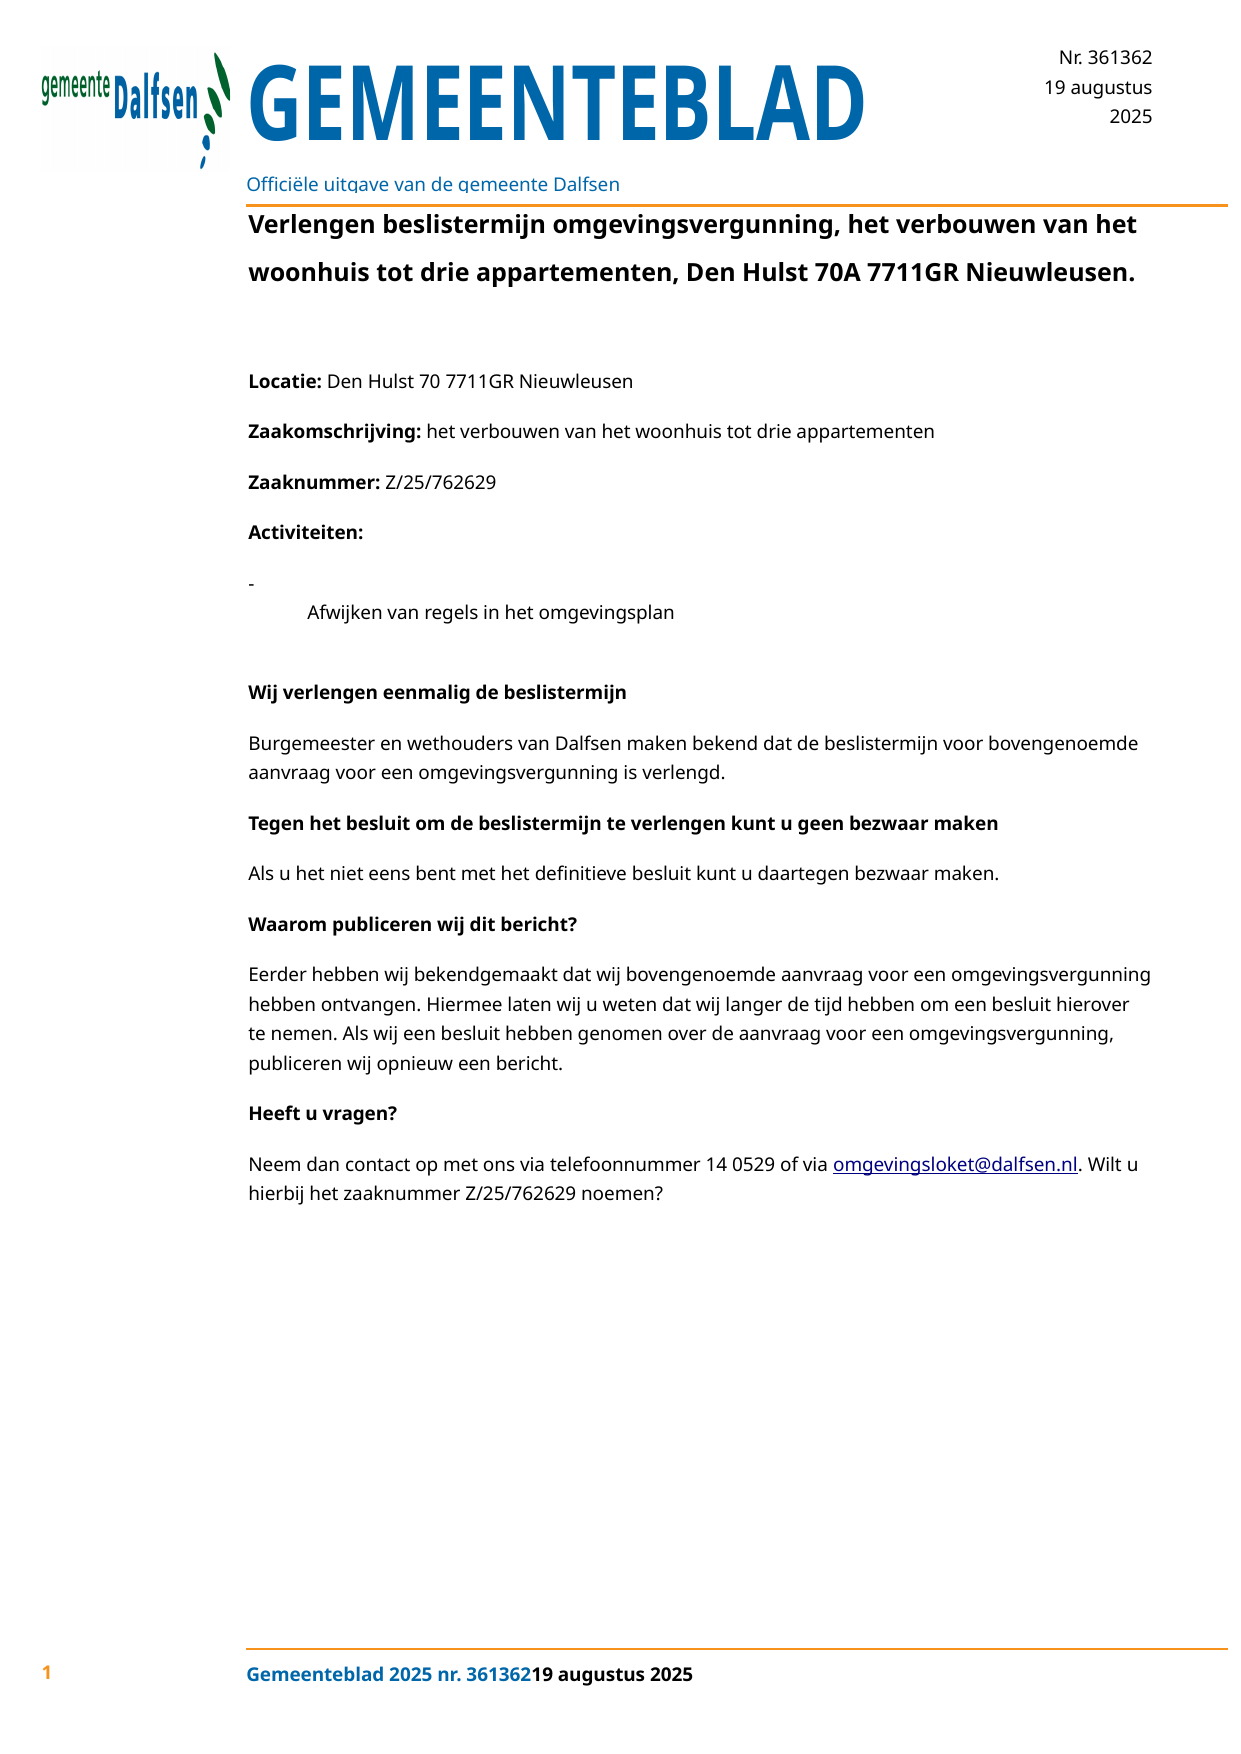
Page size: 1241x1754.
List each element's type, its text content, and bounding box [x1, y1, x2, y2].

text Wij verlengen eenmalig de beslistermijn [248, 679, 1152, 705]
text Neem dan contact op met ons via telefoonnummer 14 0529 of via omgevingsloket@dalfsen.nl. Wilt u hierbij het zaaknummer Z/25/762629 noemen? [248, 1151, 1152, 1206]
text Tegen het besluit om de beslistermijn te verlengen kunt u geen bezwaar maken [248, 810, 1152, 836]
text Zaakomschrijving: het verbouwen van het woonhuis tot drie appartementen [248, 419, 1152, 444]
text Locatie: Den Hulst 70 7711GR Nieuwleusen [248, 368, 1152, 394]
text Waarom publiceren wij dit bericht? [248, 911, 1152, 937]
text Verlengen beslistermijn omgevingsvergunning, het verbouwen van het woonhuis tot drie appartementen, Den Hulst 70A 7711GR Nieuwleusen. [248, 207, 1152, 288]
text Burgemeester en wethouders van Dalfsen maken bekend dat de beslistermijn voor bovengenoemde aanvraag voor een omgevingsvergunning is verlengd. [248, 730, 1152, 785]
text Zaaknummer: Z/25/762629 [248, 469, 1152, 495]
text Heeft u vragen? [248, 1100, 1152, 1126]
picture [41, 47, 231, 172]
list Afwijken van regels in het omgevingsplan [248, 599, 1152, 625]
text Als u het niet eens bent met het definitieve besluit kunt u daartegen bezwaar maken. [248, 860, 1152, 886]
text Eerder hebben wij bekendgemaakt dat wij bovengenoemde aanvraag voor een omgevingsvergunning hebben ontvangen. Hiermee laten wij u weten dat wij langer de tijd hebben om een besluit hierover te nemen. Als wij een besluit hebben genomen over de aanvraag voor een omgevingsvergunning, publiceren wij opnieuw een bericht. [248, 961, 1152, 1076]
text Activiteiten: [248, 519, 1152, 545]
